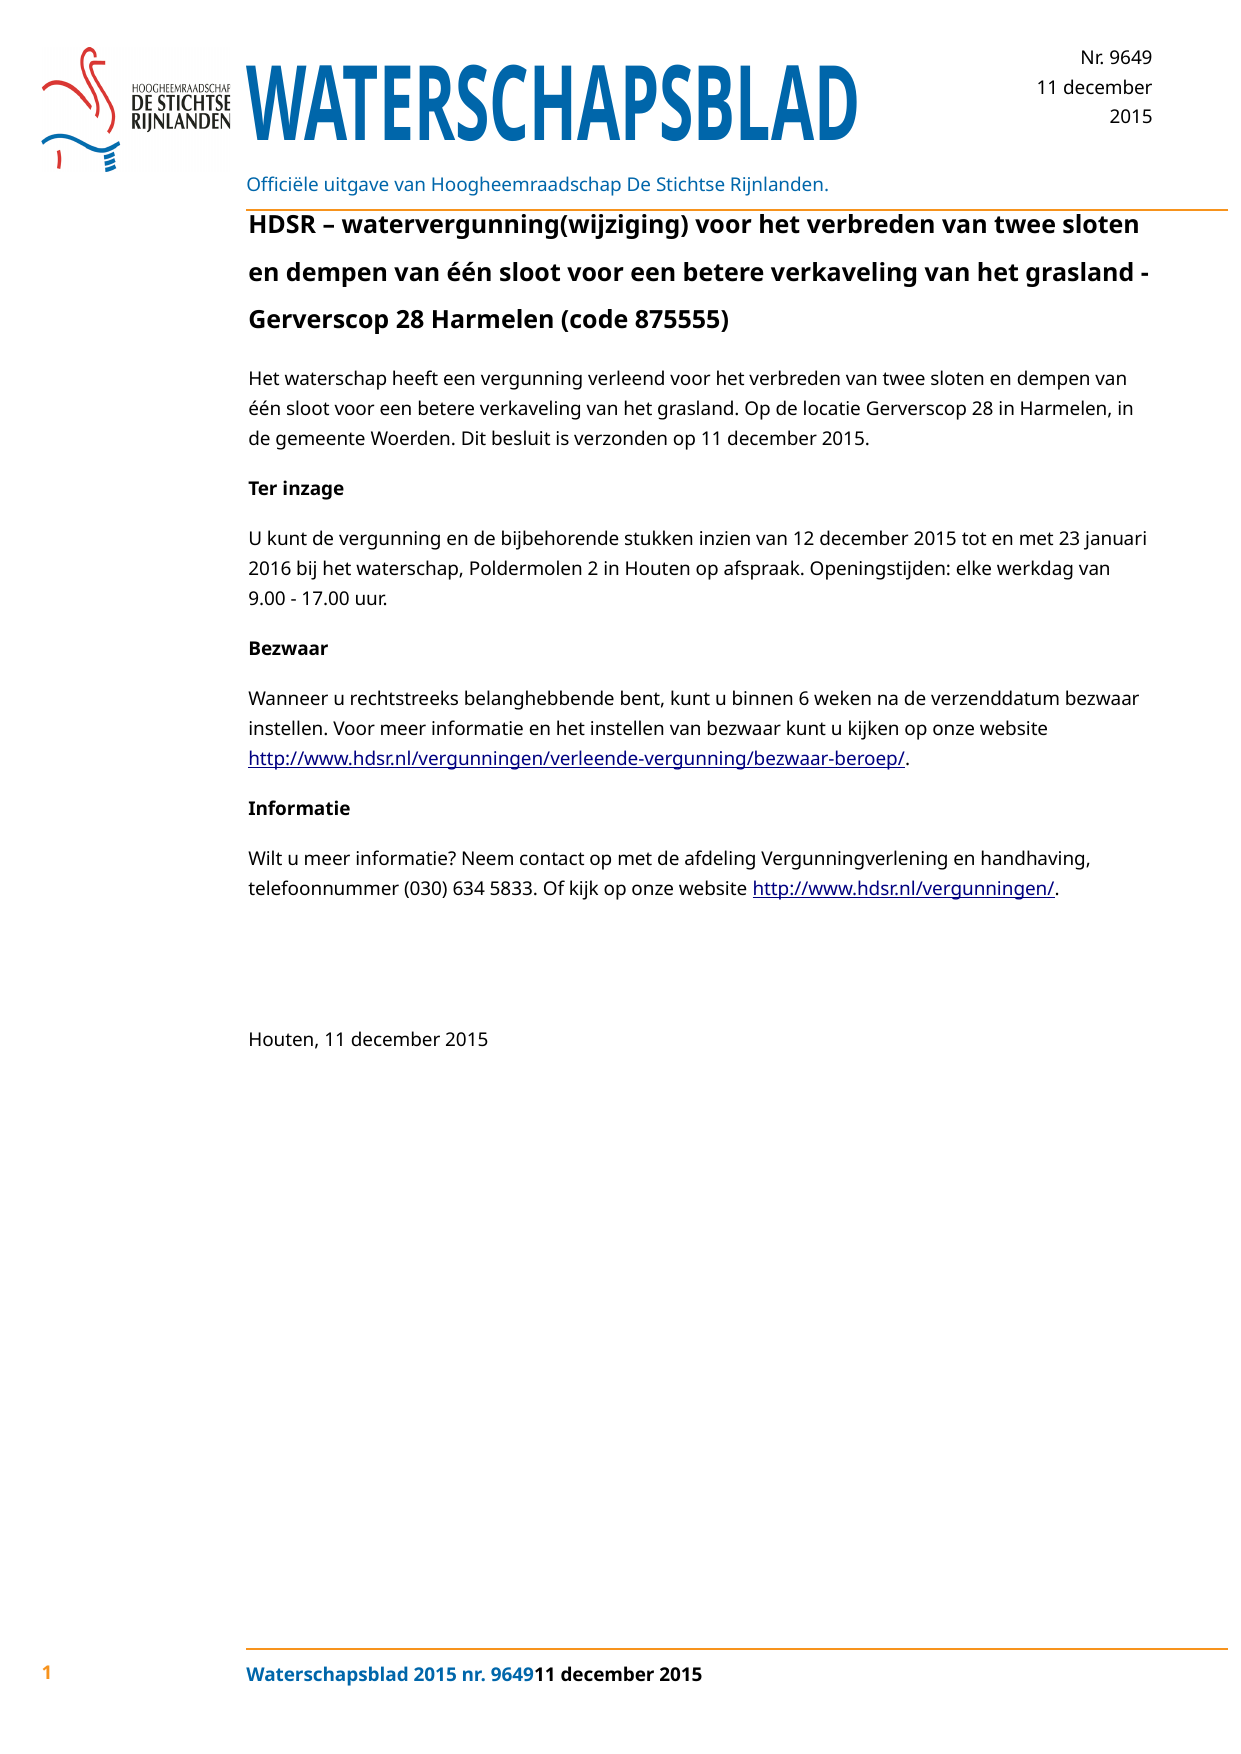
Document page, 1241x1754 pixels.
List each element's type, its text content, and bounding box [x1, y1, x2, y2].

text Informatie [248, 795, 1152, 821]
text Houten, 11 december 2015 [248, 1026, 1152, 1052]
text Wanneer u rechtstreeks belanghebbende bent, kunt u binnen 6 weken na de verzenddatum bezwaar instellen. Voor meer informatie en het instellen van bezwaar kunt u kijken op onze website http://www.hdsr.nl/vergunningen/verleende-vergunning/bezwaar-beroep/. [248, 686, 1152, 770]
text Bezwaar [248, 635, 1152, 661]
text Wilt u meer informatie? Neem contact op met de afdeling Vergunningverlening en handhaving, telefoonnummer (030) 634 5833. Of kijk op onze website http://www.hdsr.nl/vergunningen/. [248, 846, 1152, 901]
text Het waterschap heeft een vergunning verleend voor het verbreden van twee sloten en dempen van één sloot voor een betere verkaveling van het grasland. Op de locatie Gerverscop 28 in Harmelen, in de gemeente Woerden. Dit besluit is verzonden op 11 december 2015. [248, 366, 1152, 450]
text U kunt de vergunning en de bijbehorende stukken inzien van 12 december 2015 tot en met 23 januari 2016 bij het waterschap, Poldermolen 2 in Houten op afspraak. Openingstijden: elke werkdag van 9.00 - 17.00 uur. [248, 526, 1152, 610]
text HDSR – watervergunning(wijziging) voor het verbreden van twee sloten en dempen van één sloot voor een betere verkaveling van het grasland - Gerverscop 28 Harmelen (code 875555) [248, 211, 1152, 336]
text Ter inzage [248, 475, 1152, 501]
picture [41, 47, 231, 172]
